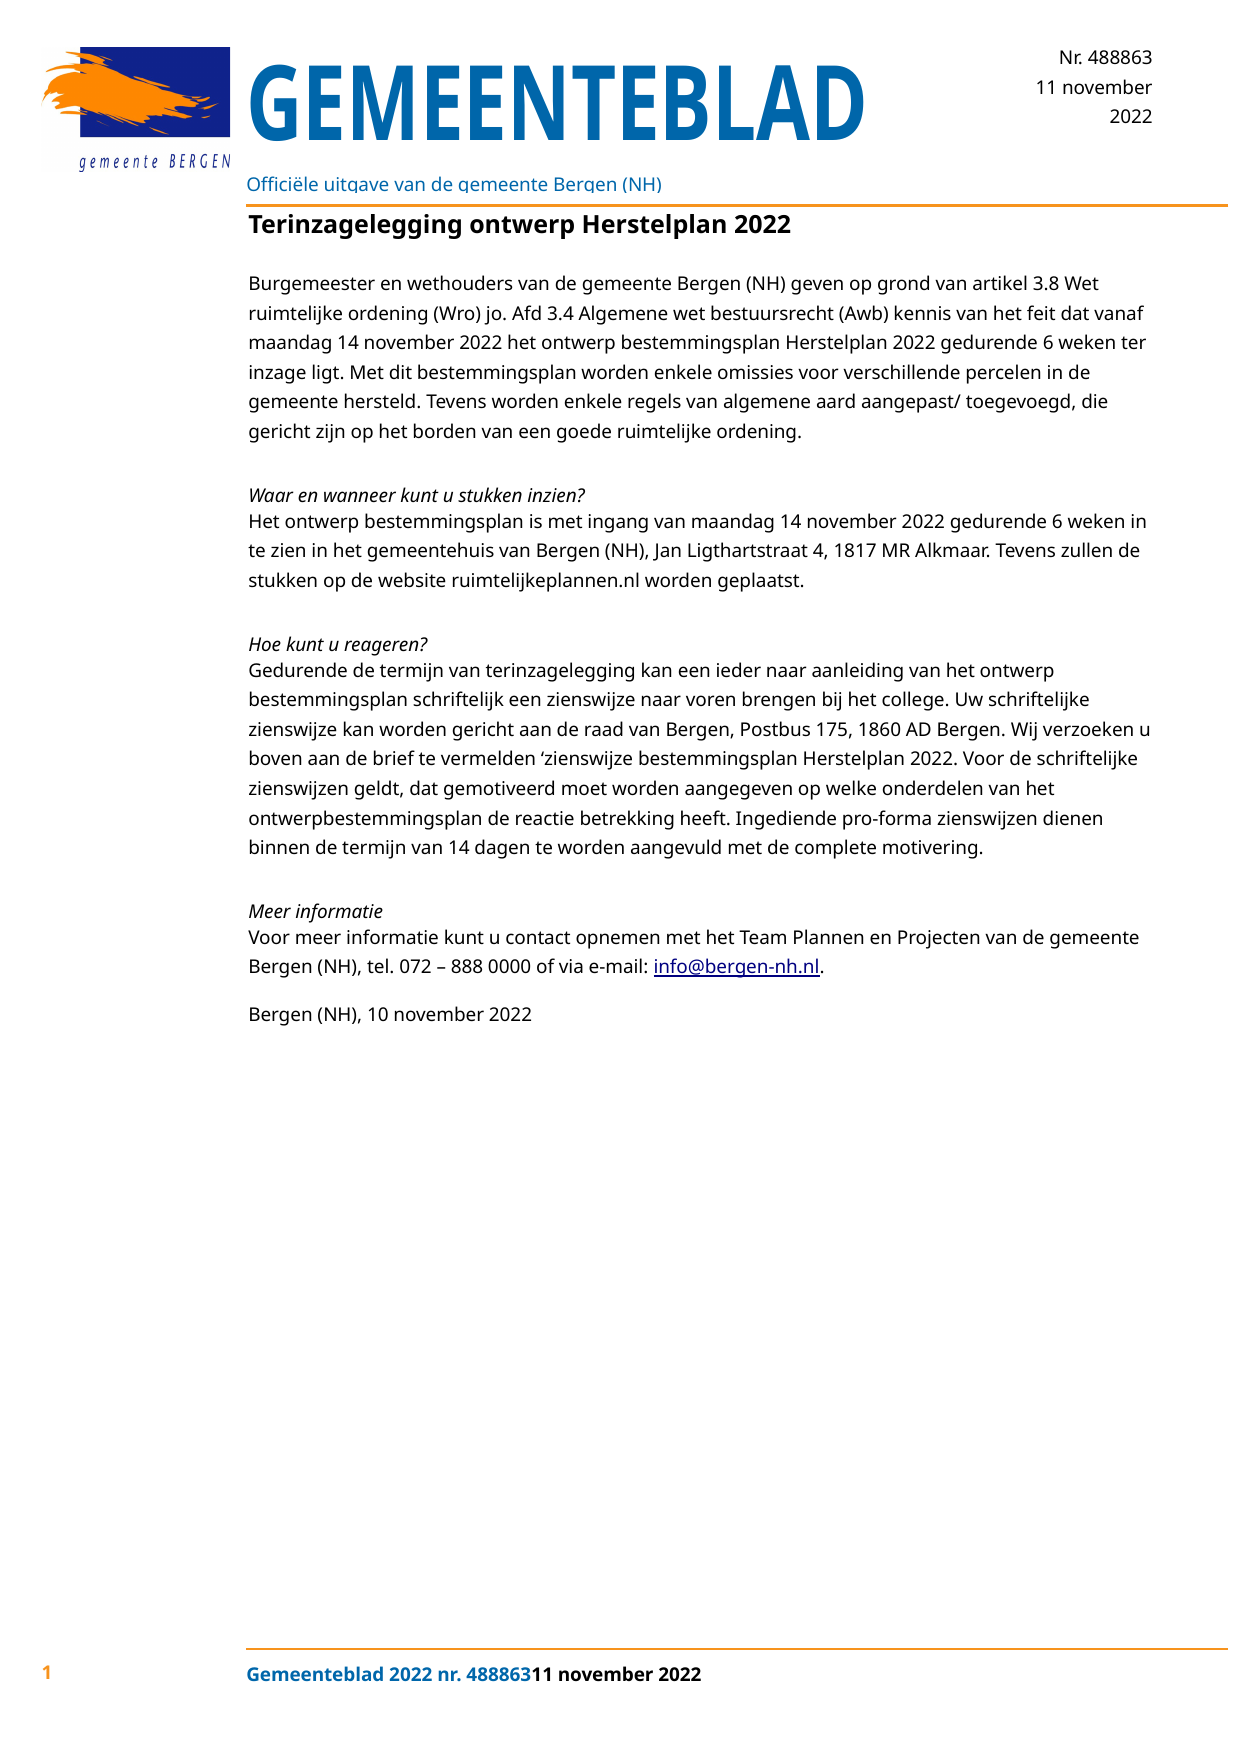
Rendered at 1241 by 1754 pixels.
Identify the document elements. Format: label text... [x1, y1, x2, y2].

picture [41, 47, 231, 172]
text Terinzagelegging ontwerp Herstelplan 2022 [248, 207, 1152, 241]
text Het ontwerp bestemmingsplan is met ingang van maandag 14 november 2022 gedurende 6 weken in te zien in het gemeentehuis van Bergen (NH), Jan Ligthartstraat 4, 1817 MR Alkmaar. Tevens zullen de stukken op de website ruimtelijkeplannen.nl worden geplaatst. [248, 508, 1152, 593]
text Burgemeester en wethouders van de gemeente Bergen (NH) geven op grond van artikel 3.8 Wet ruimtelijke ordening (Wro) jo. Afd 3.4 Algemene wet bestuursrecht (Awb) kennis van het feit dat vanaf maandag 14 november 2022 het ontwerp bestemmingsplan Herstelplan 2022 gedurende 6 weken ter inzage ligt. Met dit bestemmingsplan worden enkele omissies voor verschillende percelen in de gemeente hersteld. Tevens worden enkele regels van algemene aard aangepast/ toegevoegd, die gericht zijn op het borden van een goede ruimtelijke ordening. [248, 270, 1152, 444]
text Waar en wanneer kunt u stukken inzien? [248, 482, 1152, 508]
text Meer informatie [248, 898, 1152, 924]
text Voor meer informatie kunt u contact opnemen met het Team Plannen en Projecten van de gemeente Bergen (NH), tel. 072 – 888 0000 of via e-mail: info@bergen-nh.nl. [248, 924, 1152, 979]
text Hoe kunt u reageren? [248, 631, 1152, 657]
text Gedurende de termijn van terinzagelegging kan een ieder naar aanleiding van het ontwerp bestemmingsplan schriftelijk een zienswijze naar voren brengen bij het college. Uw schriftelijke zienswijze kan worden gericht aan de raad van Bergen, Postbus 175, 1860 AD Bergen. Wij verzoeken u boven aan de brief te vermelden ‘zienswijze bestemmingsplan Herstelplan 2022. Voor de schriftelijke zienswijzen geldt, dat gemotiveerd moet worden aangegeven op welke onderdelen van het ontwerpbestemmingsplan de reactie betrekking heeft. Ingediende pro-forma zienswijzen dienen binnen de termijn van 14 dagen te worden aangevuld met de complete motivering. [248, 657, 1152, 860]
text Bergen (NH), 10 november 2022 [248, 1001, 1152, 1027]
